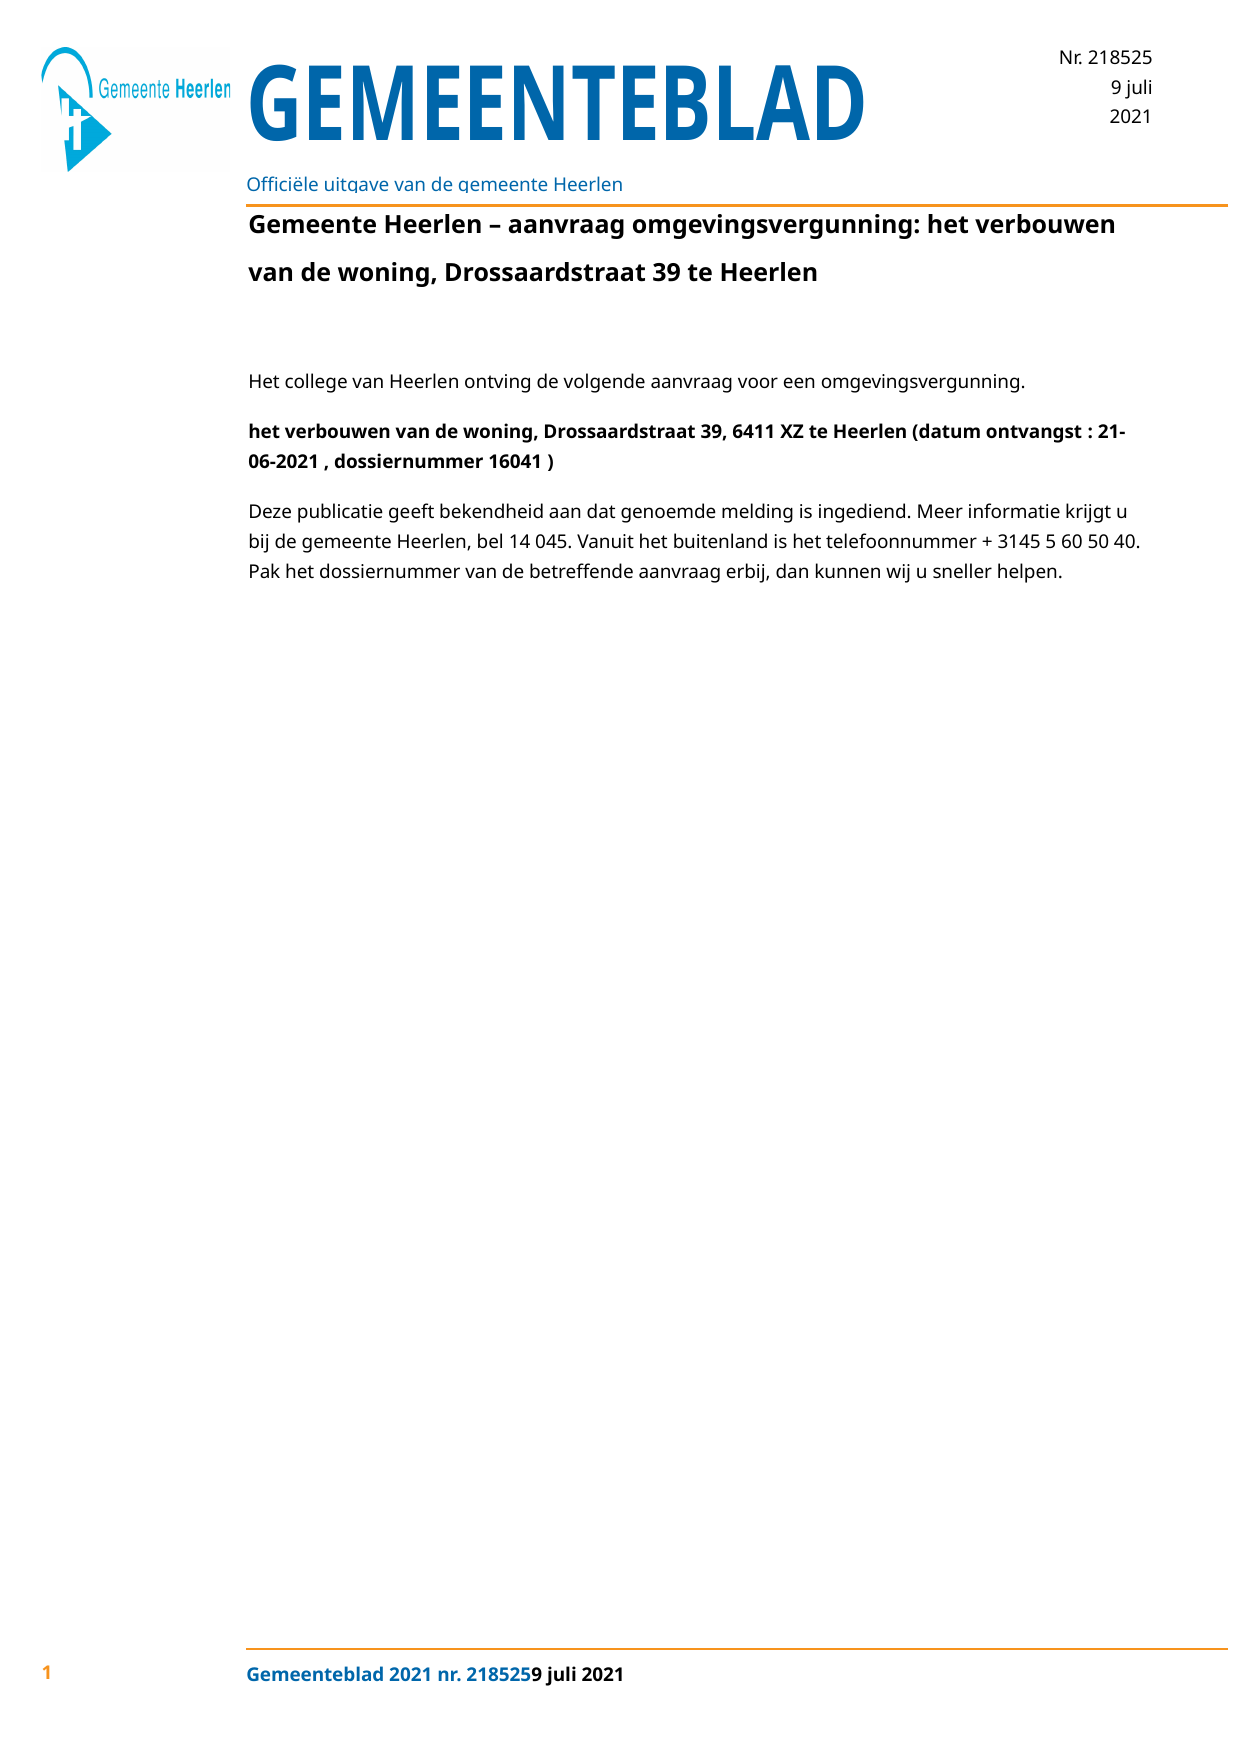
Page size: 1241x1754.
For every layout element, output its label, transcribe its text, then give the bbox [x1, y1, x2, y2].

picture [41, 47, 59, 70]
text Deze publicatie geeft bekendheid aan dat genoemde melding is ingediend. Meer informatie krijgt u bij de gemeente Heerlen, bel 14 045. Vanuit het buitenland is het telefoonnummer + 3145 5 60 50 40. Pak het dossiernummer van de betreffende aanvraag erbij, dan kunnen wij u sneller helpen. [248, 499, 1152, 584]
text Het college van Heerlen ontving de volgende aanvraag voor een omgevingsvergunning. [248, 368, 1152, 394]
text het verbouwen van de woning, Drossaardstraat 39, 6411 XZ te Heerlen (datum ontvangst : 21-06-2021 , dossiernummer 16041 ) [248, 419, 1152, 474]
text Gemeente Heerlen – aanvraag omgevingsvergunning: het verbouwen van de woning, Drossaardstraat 39 te Heerlen [248, 207, 1152, 288]
picture [41, 47, 231, 172]
